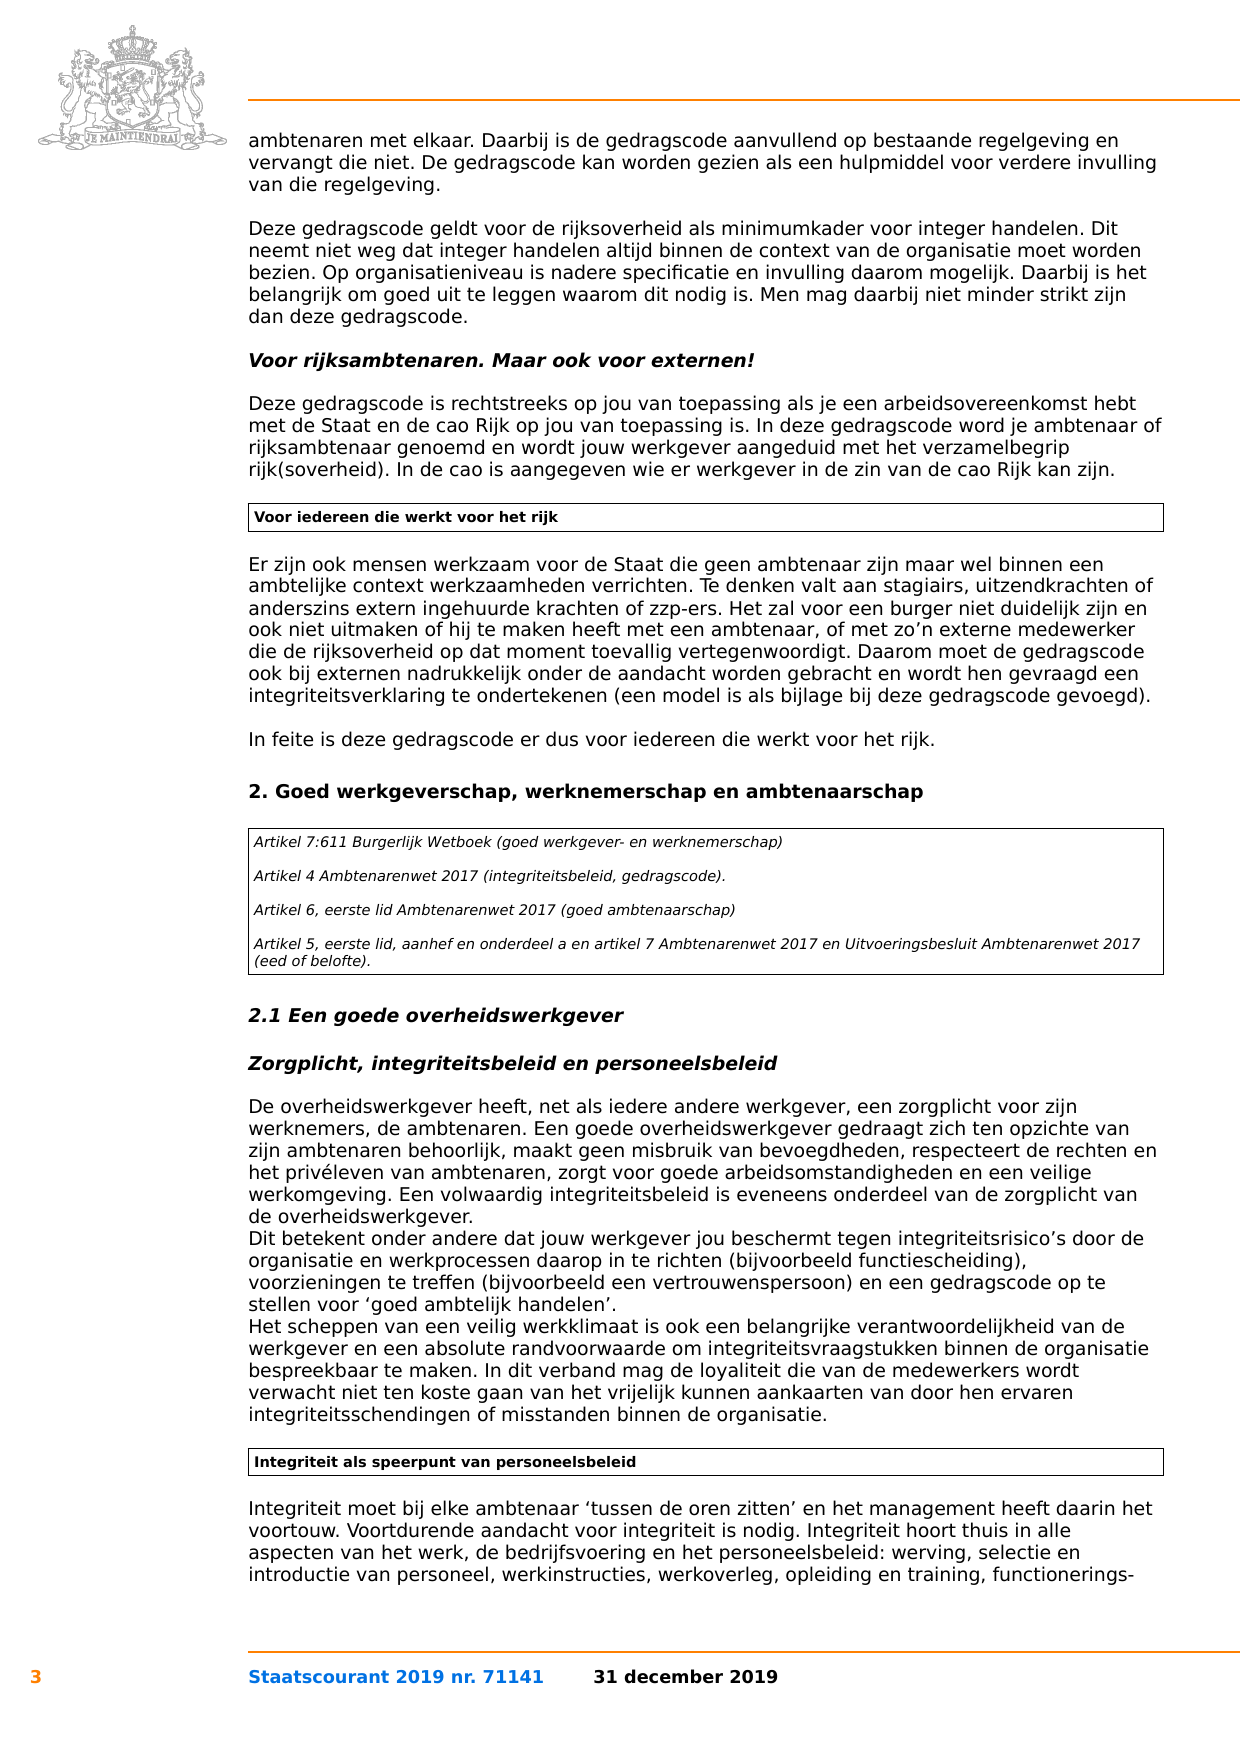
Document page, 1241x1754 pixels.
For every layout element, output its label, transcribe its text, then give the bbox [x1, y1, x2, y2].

picture [38, 25, 227, 150]
table_cell Artikel 5, eerste lid, aanhef en onderdeel a en artikel 7 Ambtenarenwet 2017 en Uitvoeringsbesluit Ambtenarenwet 2017 (eed of belofte). [249, 936, 1163, 974]
text Het scheppen van een veilig werkklimaat is ook een belangrijke verantwoordelijkheid van de werkgever en een absolute randvoorwaarde om integriteitsvraagstukken binnen de organisatie bespreekbaar te maken. In dit verband mag de loyaliteit die van de medewerkers wordt verwacht niet ten koste gaan van het vrijelijk kunnen aankaarten van door hen ervaren integriteitsschendingen of misstanden binnen de organisatie. [248, 1316, 1163, 1426]
text Er zijn ook mensen werkzaam voor de Staat die geen ambtenaar zijn maar wel binnen een ambtelijke context werkzaamheden verrichten. Te denken valt aan stagiairs, uitzendkrachten of anderszins extern ingehuurde krachten of zzp-ers. Het zal voor een burger niet duidelijk zijn en ook niet uitmaken of hij te maken heeft met een ambtenaar, of met zo’n externe medewerker die de rijksoverheid op dat moment toevallig vertegenwoordigt. Daarom moet de gedragscode ook bij externen nadrukkelijk onder de aandacht worden gebracht en wordt hen gevraagd een integriteitsverklaring te ondertekenen (een model is als bijlage bij deze gedragscode gevoegd). [248, 553, 1163, 707]
text Integriteit moet bij elke ambtenaar ‘tussen de oren zitten’ en het management heeft daarin het voortouw. Voortdurende aandacht voor integriteit is nodig. Integriteit hoort thuis in alle aspecten van het werk, de bedrijfsvoering en het personeelsbeleid: werving, selectie en introductie van personeel, werkinstructies, werkoverleg, opleiding en training, functionerings- [248, 1498, 1163, 1586]
subtitle Voor rijksambtenaren. Maar ook voor externen! [248, 349, 1163, 371]
subtitle Zorgplicht, integriteitsbeleid en personeelsbeleid [248, 1052, 1163, 1074]
text Deze gedragscode is rechtstreeks op jou van toepassing als je een arbeidsovereenkomst hebt met de Staat en de cao Rijk op jou van toepassing is. In deze gedragscode word je ambtenaar of rijksambtenaar genoemd en wordt jouw werkgever aangeduid met het verzamelbegrip rijk(soverheid). In de cao is aangegeven wie er werkgever in de zin van de cao Rijk kan zijn. [248, 393, 1163, 481]
table_header Voor iedereen die werkt voor het rijk [249, 504, 1163, 531]
text Dit betekent onder andere dat jouw werkgever jou beschermt tegen integriteitsrisico’s door de organisatie en werkprocessen daarop in te richten (bijvoorbeeld functiescheiding), voorzieningen te treffen (bijvoorbeeld een vertrouwenspersoon) en een gedragscode op te stellen voor ‘goed ambtelijk handelen’. [248, 1228, 1163, 1316]
table_cell [249, 919, 1163, 936]
text ambtenaren met elkaar. Daarbij is de gedragscode aanvullend op bestaande regelgeving en vervangt die niet. De gedragscode kan worden gezien als een hulpmiddel voor verdere invulling van die regelgeving. [248, 130, 1163, 196]
text In feite is deze gedragscode er dus voor iedereen die werkt voor het rijk. [248, 729, 1163, 751]
text Deze gedragscode geldt voor de rijksoverheid als minimumkader voor integer handelen. Dit neemt niet weg dat integer handelen altijd binnen de context van de organisatie moet worden bezien. Op organisatieniveau is nadere specificatie en invulling daarom mogelijk. Daarbij is het belangrijk om goed uit te leggen waarom dit nodig is. Men mag daarbij niet minder strikt zijn dan deze gedragscode. [248, 218, 1163, 328]
text De overheidswerkgever heeft, net als iedere andere werkgever, een zorgplicht voor zijn werknemers, de ambtenaren. Een goede overheidswerkgever gedraagt zich ten opzichte van zijn ambtenaren behoorlijk, maakt geen misbruik van bevoegdheden, respecteert de rechten en het privéleven van ambtenaren, zorgt voor goede arbeidsomstandigheden en een veilige werkomgeving. Een volwaardig integriteitsbeleid is eveneens onderdeel van de zorgplicht van de overheidswerkgever. [248, 1096, 1163, 1228]
subtitle 2. Goed werkgeverschap, werknemerschap en ambtenaarschap [248, 781, 1163, 803]
table_cell Artikel 4 Ambtenarenwet 2017 (integriteitsbeleid, gedragscode). [249, 868, 1163, 885]
table_cell Artikel 6, eerste lid Ambtenarenwet 2017 (goed ambtenaarschap) [249, 902, 1163, 919]
table_header Artikel 7:611 Burgerlijk Wetboek (goed werkgever- en werknemerschap) [249, 829, 1163, 851]
table_cell [249, 851, 1163, 868]
subtitle 2.1 Een goede overheidswerkgever [248, 1005, 1163, 1027]
table_header Integriteit als speerpunt van personeelsbeleid [249, 1449, 1163, 1475]
table_cell [249, 885, 1163, 902]
